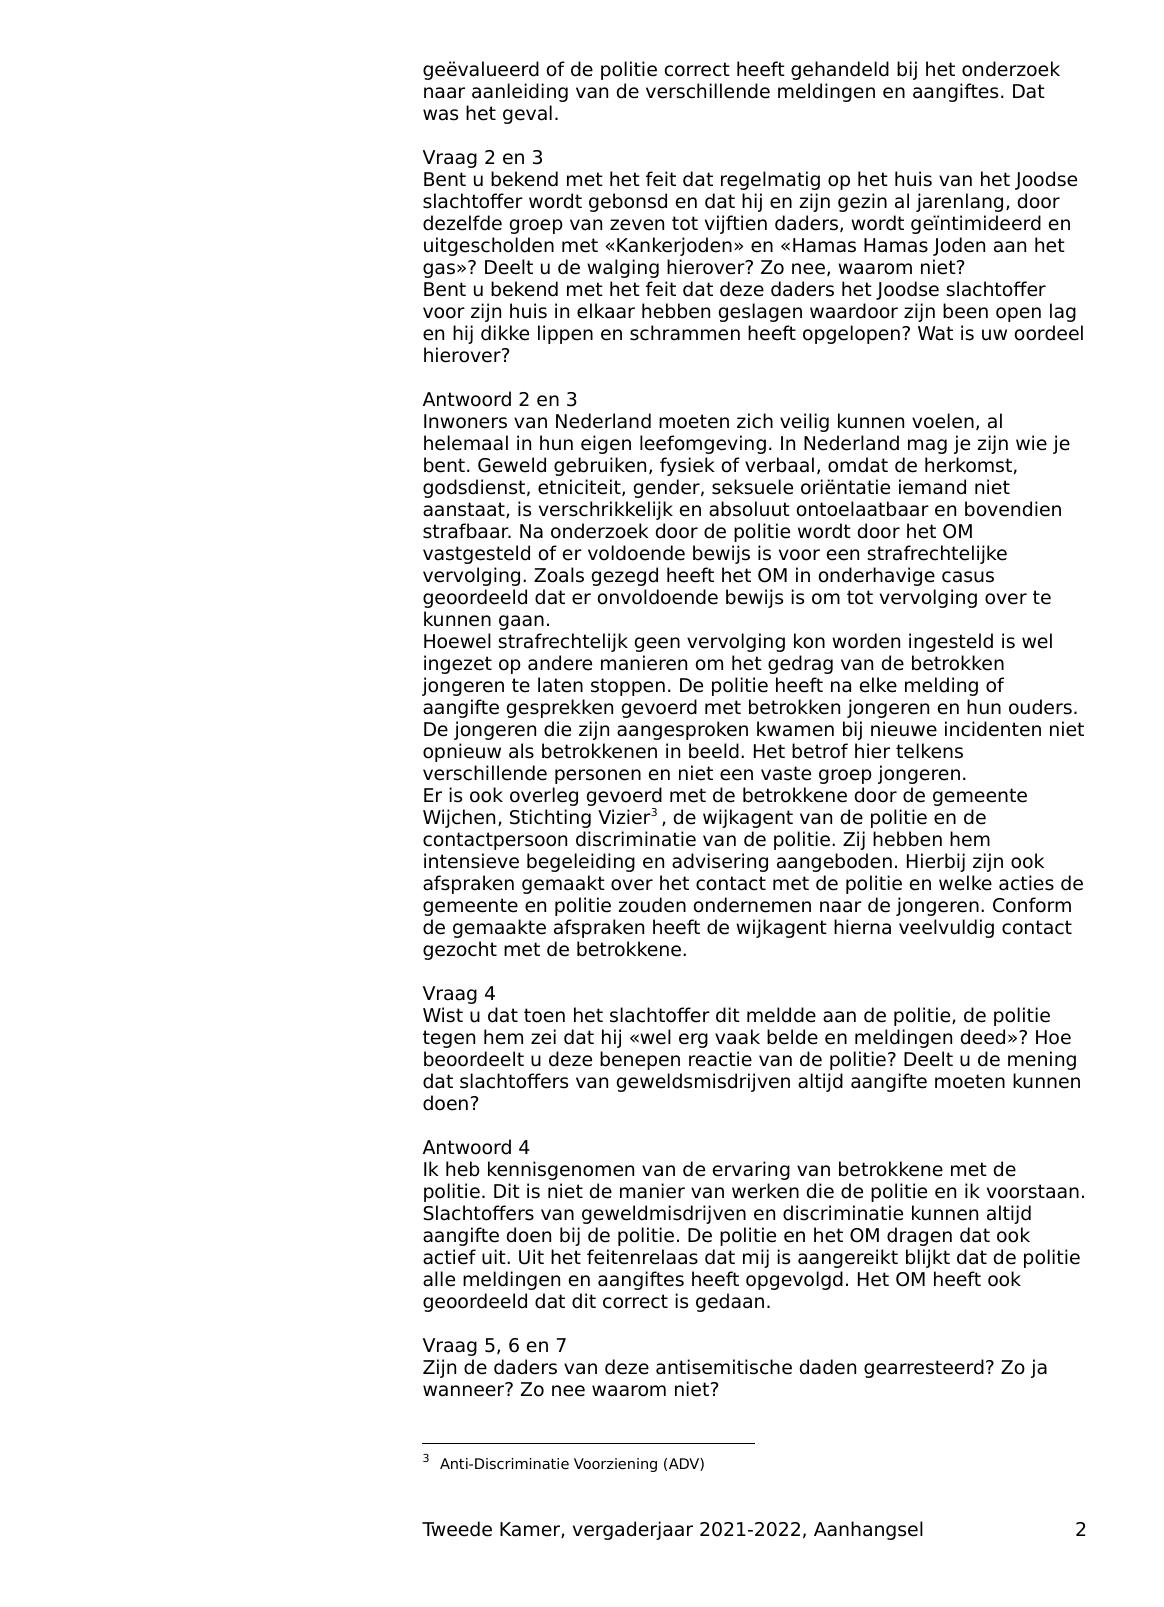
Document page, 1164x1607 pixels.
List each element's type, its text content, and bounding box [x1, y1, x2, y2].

text Vraag 2 en 3 [422, 147, 1087, 169]
text Antwoord 2 en 3 [422, 389, 1087, 411]
text Hoewel strafrechtelijk geen vervolging kon worden ingesteld is wel ingezet op andere manieren om het gedrag van de betrokken jongeren te laten stoppen. De politie heeft na elke melding of aangifte gesprekken gevoerd met betrokken jongeren en hun ouders. De jongeren die zijn aangesproken kwamen bij nieuwe incidenten niet opnieuw als betrokkenen in beeld. Het betrof hier telkens verschillende personen en niet een vaste groep jongeren. [422, 631, 1087, 785]
text Vraag 5, 6 en 7 [422, 1335, 1087, 1357]
text Wist u dat toen het slachtoffer dit meldde aan de politie, de politie tegen hem zei dat hij «wel erg vaak belde en meldingen deed»? Hoe beoordeelt u deze benepen reactie van de politie? Deelt u de mening dat slachtoffers van geweldsmisdrijven altijd aangifte moeten kunnen doen? [422, 1005, 1087, 1115]
text Inwoners van Nederland moeten zich veilig kunnen voelen, al helemaal in hun eigen leefomgeving. In Nederland mag je zijn wie je bent. Geweld gebruiken, fysiek of verbaal, omdat de herkomst, godsdienst, etniciteit, gender, seksuele oriëntatie iemand niet aanstaat, is verschrikkelijk en absoluut ontoelaatbaar en bovendien strafbaar. Na onderzoek door de politie wordt door het OM vastgesteld of er voldoende bewijs is voor een strafrechtelijke vervolging. Zoals gezegd heeft het OM in onderhavige casus geoordeeld dat er onvoldoende bewijs is om tot vervolging over te kunnen gaan. [422, 411, 1087, 631]
text Antwoord 4 [422, 1137, 1087, 1159]
text Vraag 4 [422, 983, 1087, 1005]
text Zijn de daders van deze antisemitische daden gearresteerd? Zo ja wanneer? Zo nee waarom niet? [422, 1357, 1087, 1401]
text Anti-Discriminatie Voorziening (ADV) [422, 1452, 1087, 1474]
text geëvalueerd of de politie correct heeft gehandeld bij het onderzoek naar aanleiding van de verschillende meldingen en aangiftes. Dat was het geval. [422, 59, 1087, 125]
text Bent u bekend met het feit dat deze daders het Joodse slachtoffer voor zijn huis in elkaar hebben geslagen waardoor zijn been open lag en hij dikke lippen en schrammen heeft opgelopen? Wat is uw oordeel hierover? [422, 279, 1087, 367]
text Ik heb kennisgenomen van de ervaring van betrokkene met de politie. Dit is niet de manier van werken die de politie en ik voorstaan. Slachtoffers van geweldmisdrijven en discriminatie kunnen altijd aangifte doen bij de politie. De politie en het OM dragen dat ook actief uit. Uit het feitenrelaas dat mij is aangereikt blijkt dat de politie alle meldingen en aangiftes heeft opgevolgd. Het OM heeft ook geoordeeld dat dit correct is gedaan. [422, 1159, 1087, 1313]
text Er is ook overleg gevoerd met de betrokkene door de gemeente Wijchen, Stichting Vizier, de wijkagent van de politie en de contactpersoon discriminatie van de politie. Zij hebben hem intensieve begeleiding en advisering aangeboden. Hierbij zijn ook afspraken gemaakt over het contact met de politie en welke acties de gemeente en politie zouden ondernemen naar de jongeren. Conform de gemaakte afspraken heeft de wijkagent hierna veelvuldig contact gezocht met de betrokkene. [422, 785, 1087, 961]
text Bent u bekend met het feit dat regelmatig op het huis van het Joodse slachtoffer wordt gebonsd en dat hij en zijn gezin al jarenlang, door dezelfde groep van zeven tot vijftien daders, wordt geïntimideerd en uitgescholden met «Kankerjoden» en «Hamas Hamas Joden aan het gas»? Deelt u de walging hierover? Zo nee, waarom niet? [422, 169, 1087, 279]
